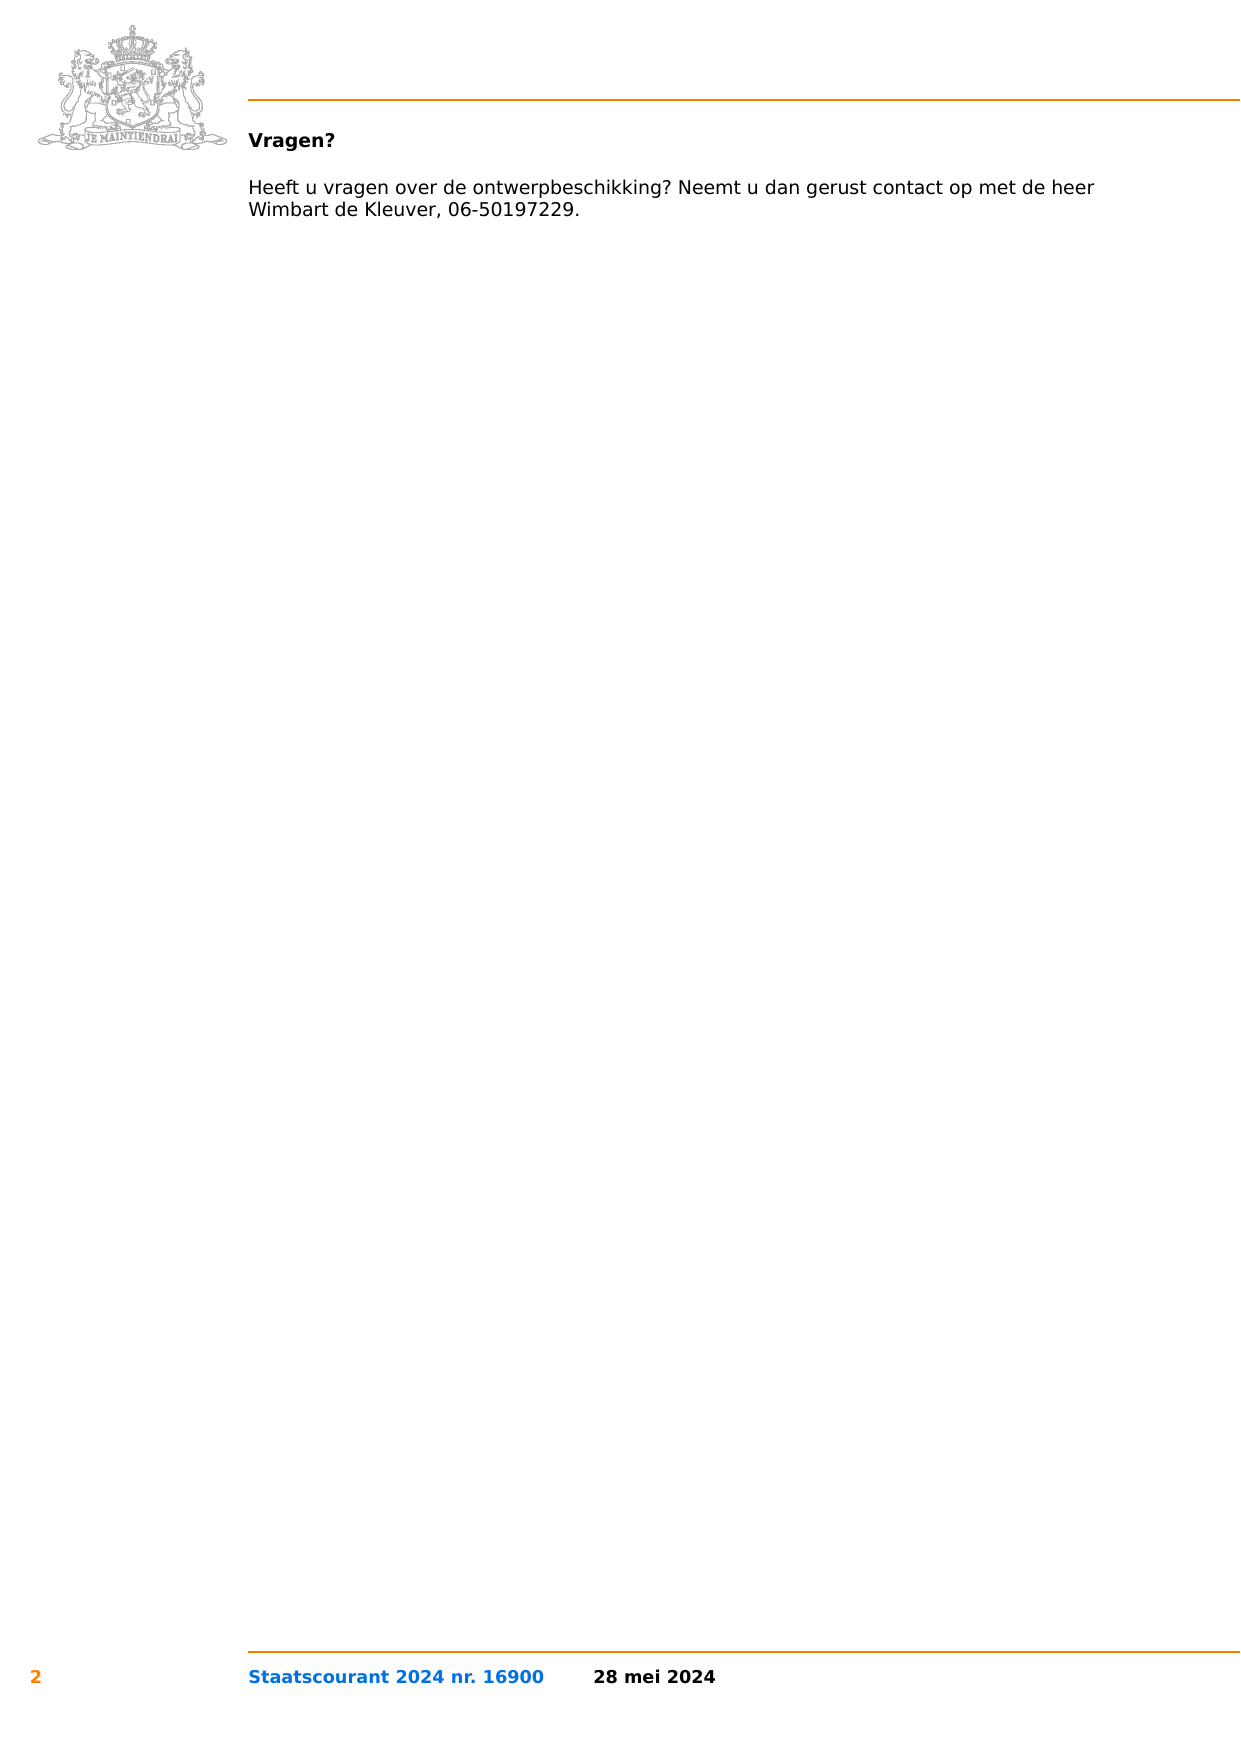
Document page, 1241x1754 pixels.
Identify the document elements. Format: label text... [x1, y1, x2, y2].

picture [38, 25, 227, 150]
subtitle Vragen? [248, 130, 1163, 152]
text Heeft u vragen over de ontwerpbeschikking? Neemt u dan gerust contact op met de heer Wimbart de Kleuver, 06-50197229. [248, 177, 1163, 221]
